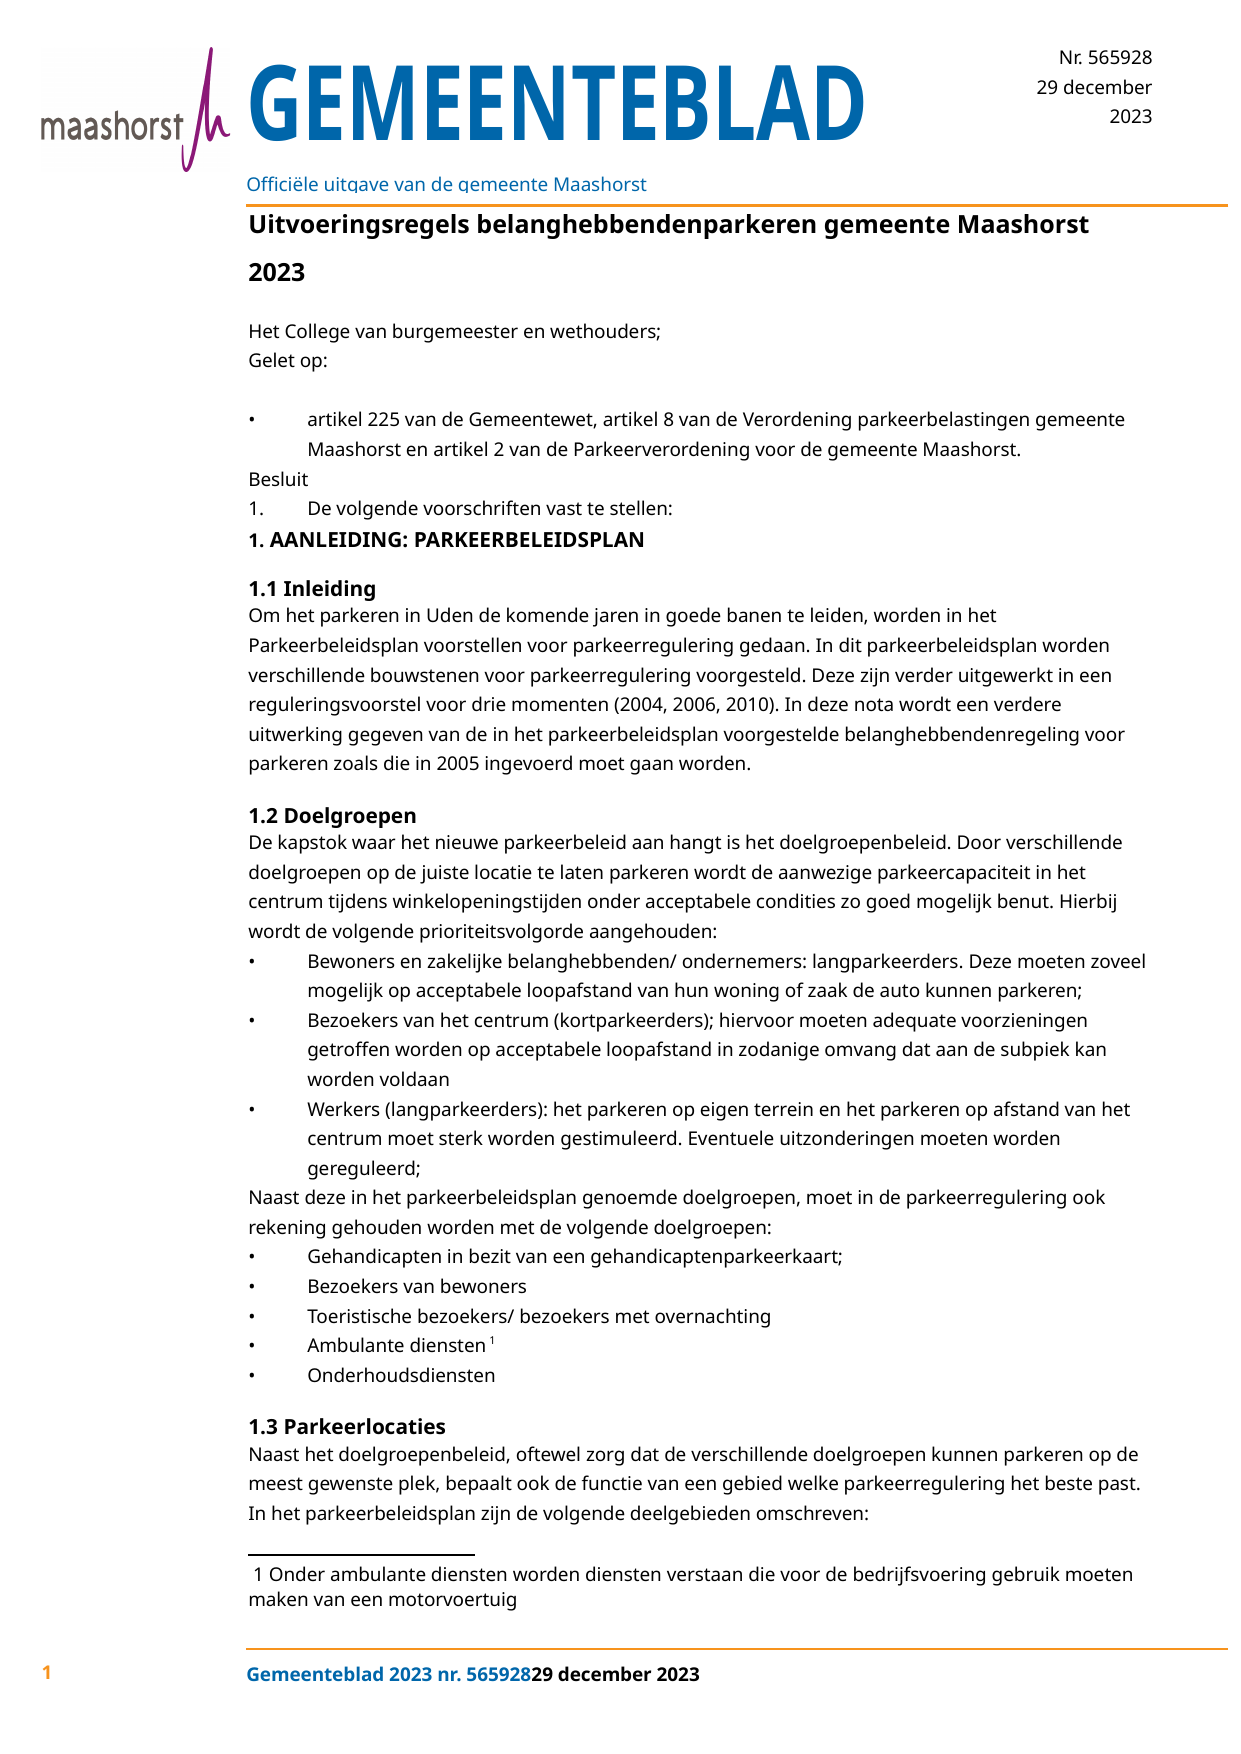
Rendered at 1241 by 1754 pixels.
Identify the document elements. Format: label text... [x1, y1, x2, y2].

text 1.1 Inleiding [248, 574, 1152, 603]
list Toeristische bezoekers/ bezoekers met overnachting [248, 1303, 1152, 1328]
text 1. AANLEIDING: PARKEERBELEIDSPLAN [248, 525, 1152, 553]
picture [41, 47, 231, 172]
list De volgende voorschriften vast te stellen: [248, 495, 1152, 521]
list Onderhoudsdiensten [248, 1362, 1152, 1388]
text Om het parkeren in Uden de komende jaren in goede banen te leiden, worden in het Parkeerbeleidsplan voorstellen voor parkeerregulering gedaan. In dit parkeerbeleidsplan worden verschillende bouwstenen voor parkeerregulering voorgesteld. Deze zijn verder uitgewerkt in een reguleringsvoorstel voor drie momenten (2004, 2006, 2010). In deze nota wordt een verdere uitwerking gegeven van de in het parkeerbeleidsplan voorgestelde belanghebbendenregeling voor parkeren zoals die in 2005 ingevoerd moet gaan worden. [248, 603, 1152, 776]
text Besluit [248, 466, 1152, 492]
text Naast het doelgroepenbeleid, oftewel zorg dat de verschillende doelgroepen kunnen parkeren op de meest gewenste plek, bepaalt ook de functie van een gebied welke parkeerregulering het beste past. In het parkeerbeleidsplan zijn de volgende deelgebieden omschreven: [248, 1441, 1152, 1526]
text Naast deze in het parkeerbeleidsplan genoemde doelgroepen, moet in de parkeerregulering ook rekening gehouden worden met de volgende doelgroepen: [248, 1184, 1152, 1240]
list Onder ambulante diensten worden diensten verstaan die voor de bedrijfsvoering gebruik moeten maken van een motorvoertuig [248, 1561, 1152, 1612]
text Uitvoeringsregels belanghebbendenparkeren gemeente Maashorst 2023 [248, 207, 1152, 288]
text De kapstok waar het nieuwe parkeerbeleid aan hangt is het doelgroepenbeleid. Door verschillende doelgroepen op de juiste locatie te laten parkeren wordt de aanwezige parkeercapaciteit in het centrum tijdens winkelopeningstijden onder acceptabele condities zo goed mogelijk benut. Hierbij wordt de volgende prioriteitsvolgorde aangehouden: [248, 829, 1152, 944]
text 1.3 Parkeerlocaties [248, 1412, 1152, 1441]
list Bezoekers van het centrum (kortparkeerders); hiervoor moeten adequate voorzieningen getroffen worden op acceptabele loopafstand in zodanige omvang dat aan de subpiek kan worden voldaan [248, 1007, 1152, 1092]
list Gehandicapten in bezit van een gehandicaptenparkeerkaart; [248, 1244, 1152, 1269]
text Het College van burgemeester en wethouders; [248, 318, 1152, 344]
text Gelet op: [248, 347, 1152, 373]
list Werkers (langparkeerders): het parkeren op eigen terrein en het parkeren op afstand van het centrum moet sterk worden gestimuleerd. Eventuele uitzonderingen moeten worden gereguleerd; [248, 1096, 1152, 1181]
list Bezoekers van bewoners [248, 1273, 1152, 1299]
text 1.2 Doelgroepen [248, 801, 1152, 829]
list Ambulante diensten [248, 1332, 1152, 1358]
list Bewoners en zakelijke belanghebbenden/ ondernemers: langparkeerders. Deze moeten zoveel mogelijk op acceptabele loopafstand van hun woning of zaak de auto kunnen parkeren; [248, 948, 1152, 1003]
list artikel 225 van de Gemeentewet, artikel 8 van de Verordening parkeerbelastingen gemeente Maashorst en artikel 2 van de Parkeerverordening voor de gemeente Maashorst. [248, 407, 1152, 462]
